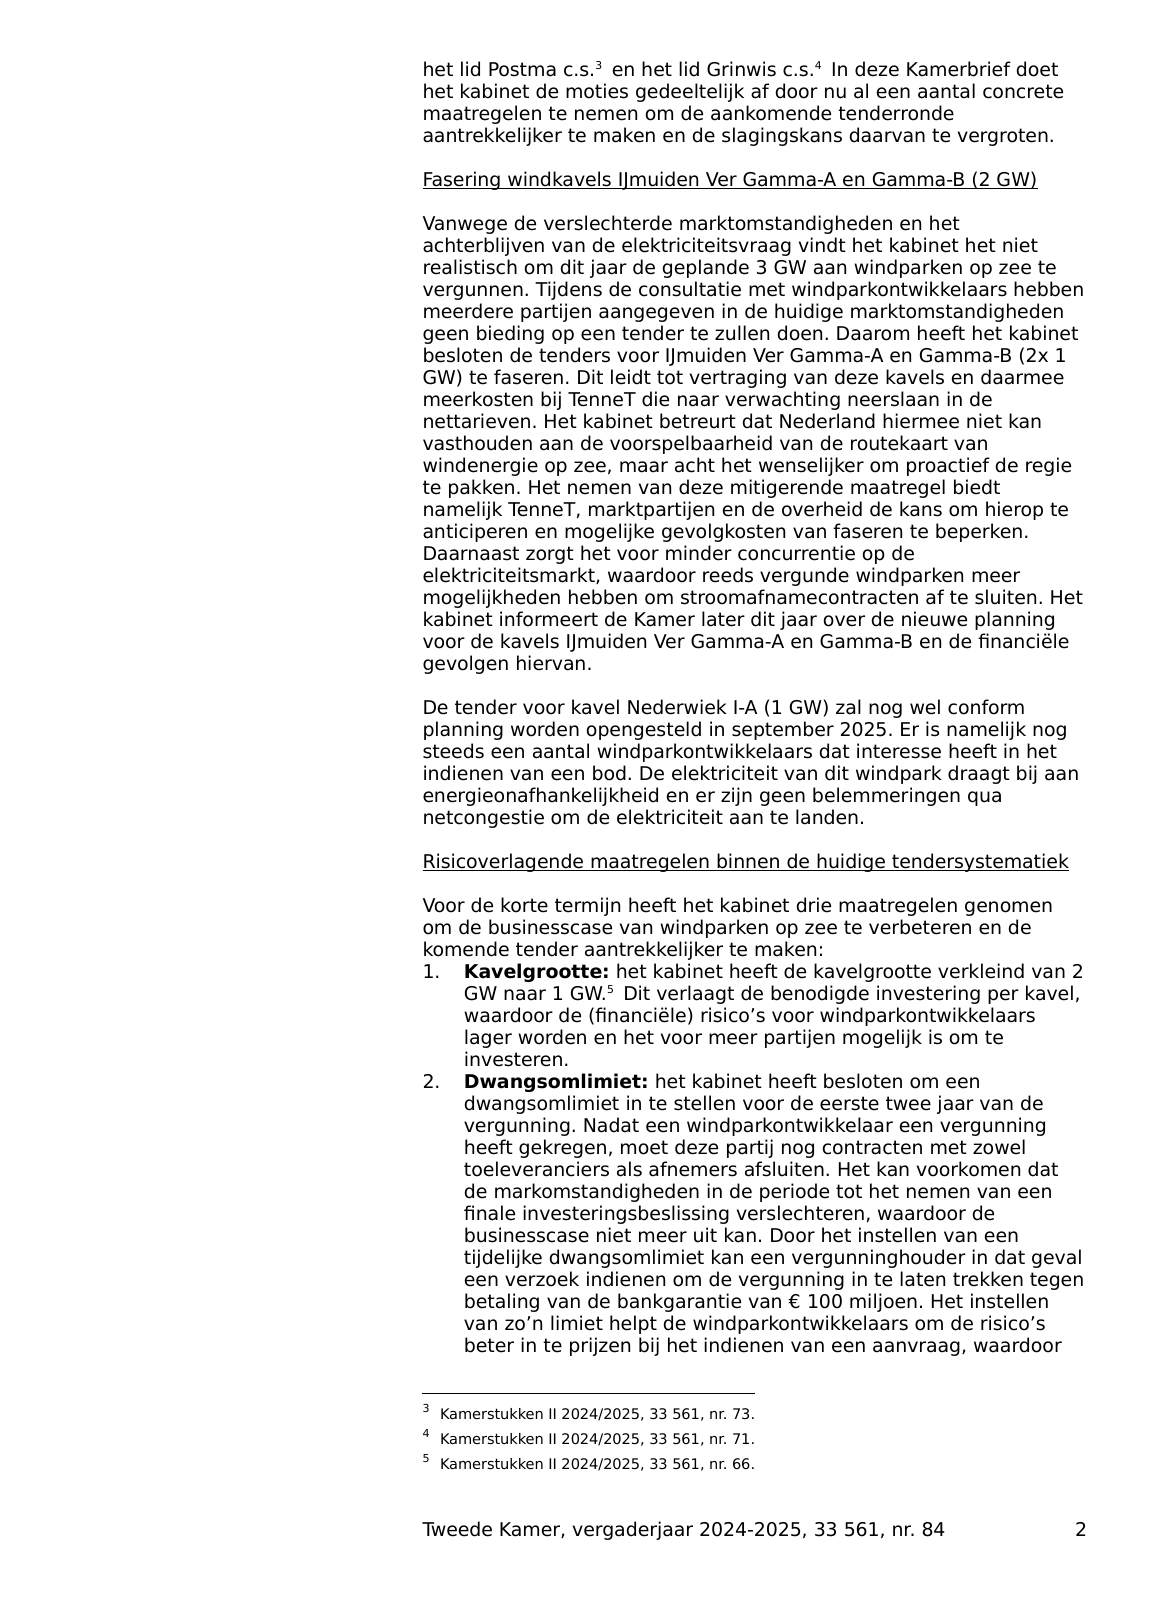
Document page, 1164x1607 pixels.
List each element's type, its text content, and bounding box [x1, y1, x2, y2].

text Kamerstukken II 2024/2025, 33 561, nr. 73. [422, 1402, 1087, 1424]
text Vanwege de verslechterde marktomstandigheden en het achterblijven van de elektriciteitsvraag vindt het kabinet het niet realistisch om dit jaar de geplande 3 GW aan windparken op zee te vergunnen. Tijdens de consultatie met windparkontwikkelaars hebben meerdere partijen aangegeven in de huidige marktomstandigheden geen bieding op een tender te zullen doen. Daarom heeft het kabinet besloten de tenders voor IJmuiden Ver Gamma-A en Gamma-B (2x 1 GW) te faseren. Dit leidt tot vertraging van deze kavels en daarmee meerkosten bij TenneT die naar verwachting neerslaan in de nettarieven. Het kabinet betreurt dat Nederland hiermee niet kan vasthouden aan de voorspelbaarheid van de routekaart van windenergie op zee, maar acht het wenselijker om proactief de regie te pakken. Het nemen van deze mitigerende maatregel biedt namelijk TenneT, marktpartijen en de overheid de kans om hierop te anticiperen en mogelijke gevolgkosten van faseren te beperken. Daarnaast zorgt het voor minder concurrentie op de elektriciteitsmarkt, waardoor reeds vergunde windparken meer mogelijkheden hebben om stroomafnamecontracten af te sluiten. Het kabinet informeert de Kamer later dit jaar over de nieuwe planning voor de kavels IJmuiden Ver Gamma-A en Gamma-B en de financiële gevolgen hiervan. [422, 213, 1087, 675]
text Kamerstukken II 2024/2025, 33 561, nr. 71. [422, 1427, 1087, 1449]
text 1. Kavelgrootte: het kabinet heeft de kavelgrootte verkleind van 2 GW naar 1 GW. Dit verlaagt de benodigde investering per kavel, waardoor de (financiële) risico’s voor windparkontwikkelaars lager worden en het voor meer partijen mogelijk is om te investeren. [422, 961, 1087, 1071]
text 2. Dwangsomlimiet: het kabinet heeft besloten om een dwangsomlimiet in te stellen voor de eerste twee jaar van de vergunning. Nadat een windparkontwikkelaar een vergunning heeft gekregen, moet deze partij nog contracten met zowel toeleveranciers als afnemers afsluiten. Het kan voorkomen dat de markomstandigheden in de periode tot het nemen van een finale investeringsbeslissing verslechteren, waardoor de businesscase niet meer uit kan. Door het instellen van een tijdelijke dwangsomlimiet kan een vergunninghouder in dat geval een verzoek indienen om de vergunning in te laten trekken tegen betaling van de bankgarantie van € 100 miljoen. Het instellen van zo’n limiet helpt de windparkontwikkelaars om de risico’s beter in te prijzen bij het indienen van een aanvraag, waardoor [422, 1071, 1087, 1357]
text het lid Postma c.s. en het lid Grinwis c.s. In deze Kamerbrief doet het kabinet de moties gedeeltelijk af door nu al een aantal concrete maatregelen te nemen om de aankomende tenderronde aantrekkelijker te maken en de slagingskans daarvan te vergroten. [422, 59, 1087, 147]
subtitle Risicoverlagende maatregelen binnen de huidige tendersystematiek [422, 851, 1087, 873]
text Kamerstukken II 2024/2025, 33 561, nr. 66. [422, 1452, 1087, 1474]
subtitle Fasering windkavels IJmuiden Ver Gamma-A en Gamma-B (2 GW) [422, 169, 1087, 191]
text Voor de korte termijn heeft het kabinet drie maatregelen genomen om de businesscase van windparken op zee te verbeteren en de komende tender aantrekkelijker te maken: [422, 895, 1087, 961]
text De tender voor kavel Nederwiek I-A (1 GW) zal nog wel conform planning worden opengesteld in september 2025. Er is namelijk nog steeds een aantal windparkontwikkelaars dat interesse heeft in het indienen van een bod. De elektriciteit van dit windpark draagt bij aan energieonafhankelijkheid en er zijn geen belemmeringen qua netcongestie om de elektriciteit aan te landen. [422, 697, 1087, 829]
